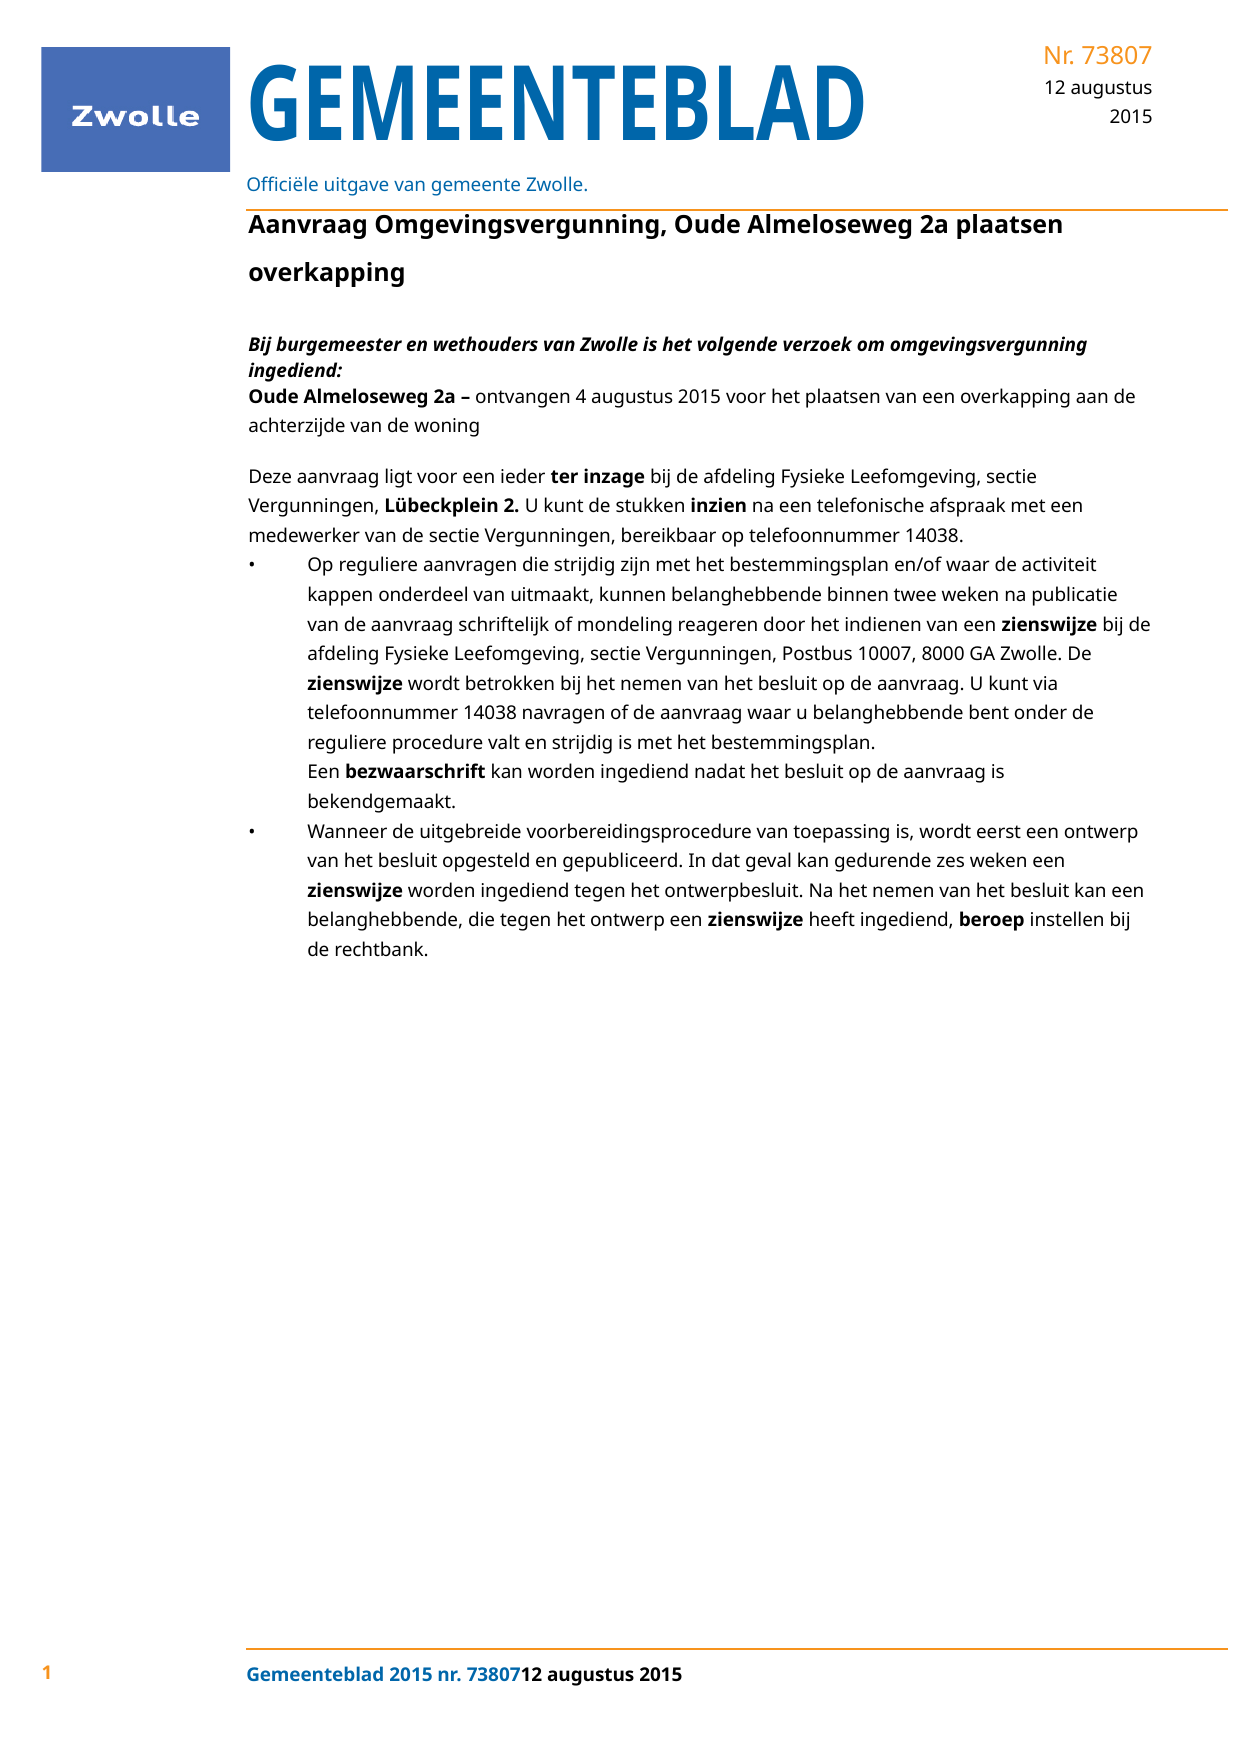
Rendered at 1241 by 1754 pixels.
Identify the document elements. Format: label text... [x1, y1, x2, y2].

text Deze aanvraag ligt voor een ieder ter inzage bij de afdeling Fysieke Leefomgeving, sectie Vergunningen, Lübeckplein 2. U kunt de stukken inzien na een telefonische afspraak met een medewerker van de sectie Vergunningen, bereikbaar op telefoonnummer 14038. [248, 463, 1152, 548]
list Wanneer de uitgebreide voorbereidingsprocedure van toepassing is, wordt eerst een ontwerp van het besluit opgesteld en gepubliceerd. In dat geval kan gedurende zes weken een zienswijze worden ingediend tegen het ontwerpbesluit. Na het nemen van het besluit kan een belanghebbende, die tegen het ontwerp een zienswijze heeft ingediend, beroep instellen bij de rechtbank. [248, 818, 1152, 962]
list Op reguliere aanvragen die strijdig zijn met het bestemmingsplan en/of waar de activiteit kappen onderdeel van uitmaakt, kunnen belanghebbende binnen twee weken na publicatie van de aanvraag schriftelijk of mondeling reageren door het indienen van een zienswijze bij de afdeling Fysieke Leefomgeving, sectie Vergunningen, Postbus 10007, 8000 GA Zwolle. De zienswijze wordt betrokken bij het nemen van het besluit op de aanvraag. U kunt via telefoonnummer 14038 navragen of de aanvraag waar u belanghebbende bent onder de reguliere procedure valt en strijdig is met het bestemmingsplan. [248, 552, 1152, 755]
picture [41, 47, 231, 172]
text Bij burgemeester en wethouders van Zwolle is het volgende verzoek om omgevingsvergunning ingediend: [248, 331, 1152, 383]
list Een bezwaarschrift kan worden ingediend nadat het besluit op de aanvraag is bekendgemaakt. [248, 759, 1152, 814]
text Oude Almeloseweg 2a – ontvangen 4 augustus 2015 voor het plaatsen van een overkapping aan de achterzijde van de woning [248, 383, 1152, 438]
text Aanvraag Omgevingsvergunning, Oude Almeloseweg 2a plaatsen overkapping [248, 211, 1152, 288]
